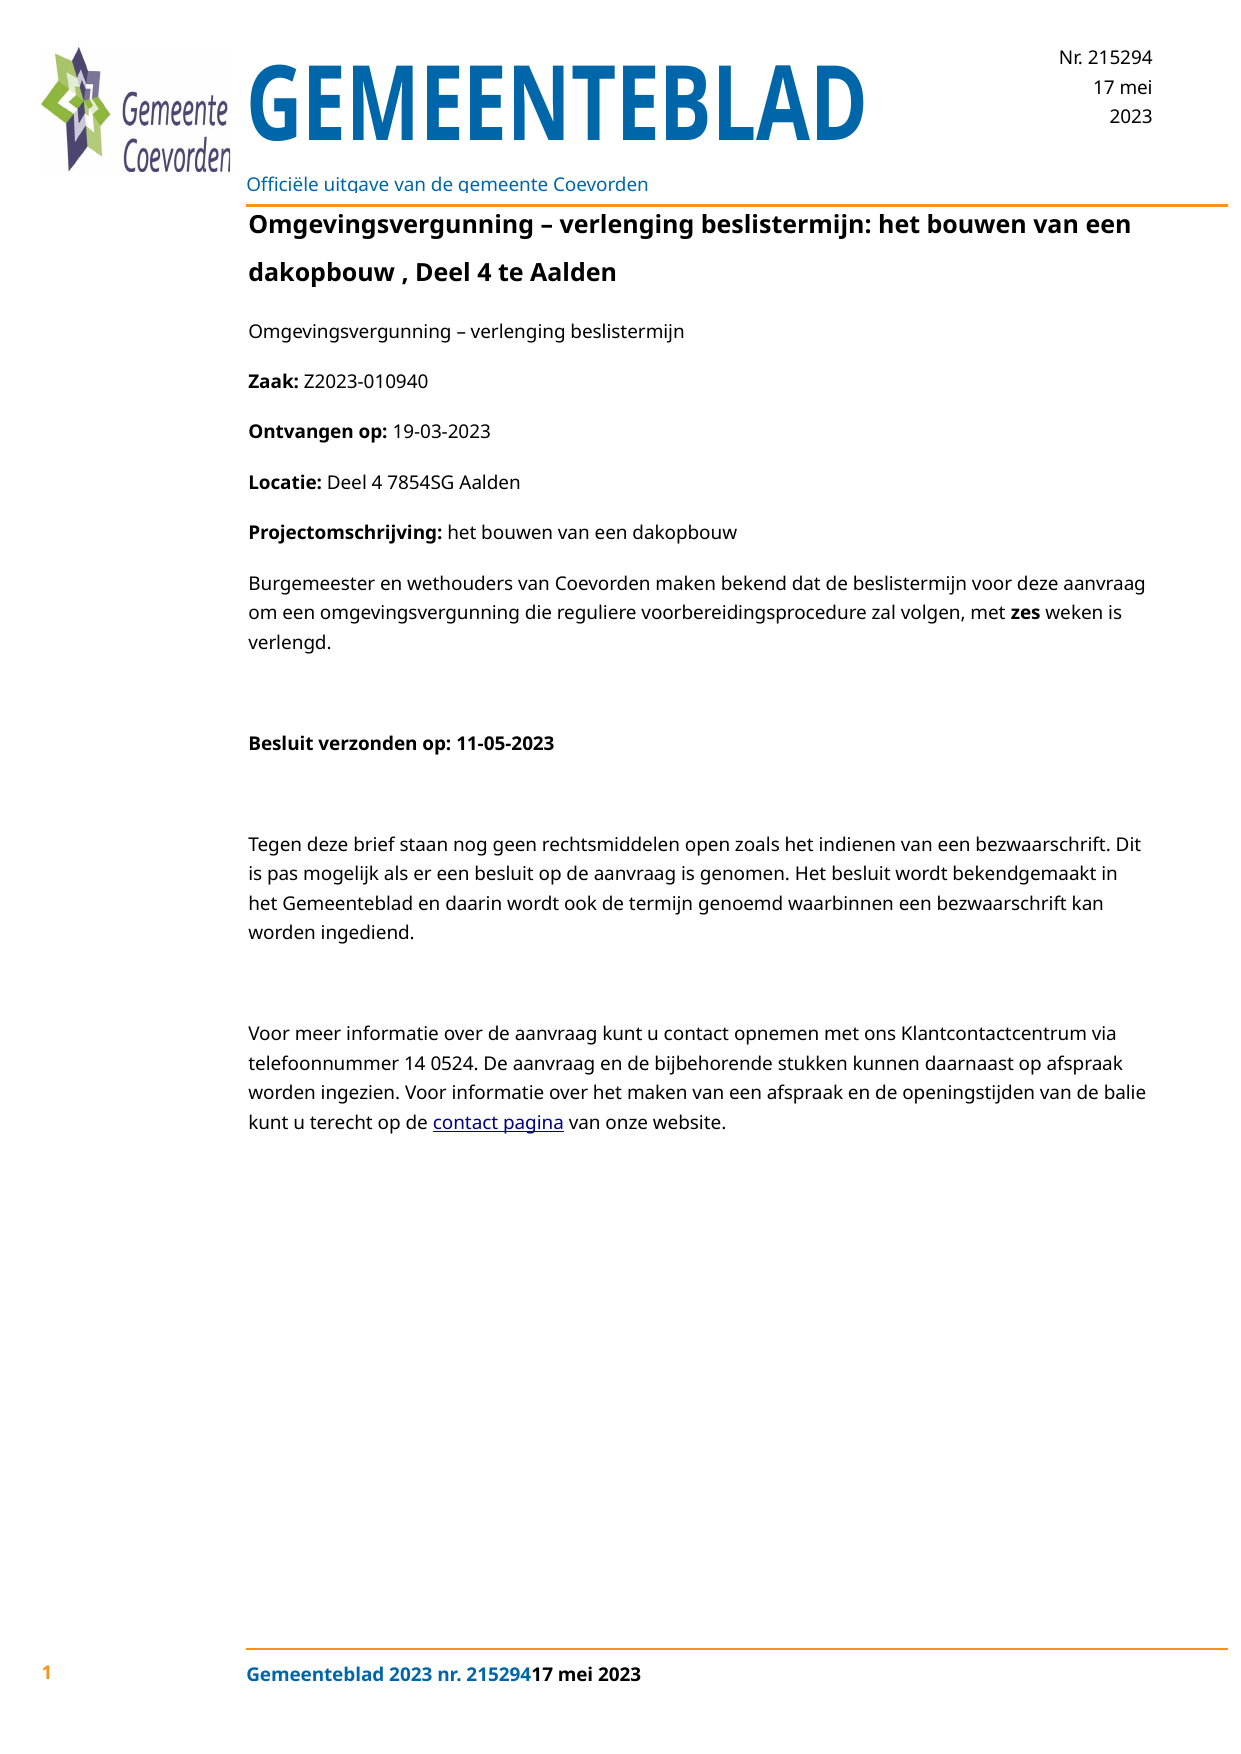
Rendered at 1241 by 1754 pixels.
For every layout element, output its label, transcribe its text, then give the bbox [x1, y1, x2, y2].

text Ontvangen op: 19-03-2023 [248, 419, 1152, 444]
text Besluit verzonden op: 11-05-2023 [248, 730, 1152, 756]
text Zaak: Z2023-010940 [248, 368, 1152, 394]
text Omgevingsvergunning – verlenging beslistermijn [248, 318, 1152, 344]
text Voor meer informatie over de aanvraag kunt u contact opnemen met ons Klantcontactcentrum via telefoonnummer 14 0524. De aanvraag en de bijbehorende stukken kunnen daarnaast op afspraak worden ingezien. Voor informatie over het maken van een afspraak en de openingstijden van de balie kunt u terecht op de contact pagina van onze website. [248, 1020, 1152, 1135]
text Projectomschrijving: het bouwen van een dakopbouw [248, 519, 1152, 545]
text Omgevingsvergunning – verlenging beslistermijn: het bouwen van een dakopbouw , Deel 4 te Aalden [248, 207, 1152, 288]
text Burgemeester en wethouders van Coevorden maken bekend dat de beslistermijn voor deze aanvraag om een omgevingsvergunning die reguliere voorbereidingsprocedure zal volgen, met zes weken is verlengd. [248, 570, 1152, 655]
text Locatie: Deel 4 7854SG Aalden [248, 469, 1152, 495]
picture [41, 47, 231, 172]
text Tegen deze brief staan nog geen rechtsmiddelen open zoals het indienen van een bezwaarschrift. Dit is pas mogelijk als er een besluit op de aanvraag is genomen. Het besluit wordt bekendgemaakt in het Gemeenteblad en daarin wordt ook de termijn genoemd waarbinnen een bezwaarschrift kan worden ingediend. [248, 831, 1152, 945]
